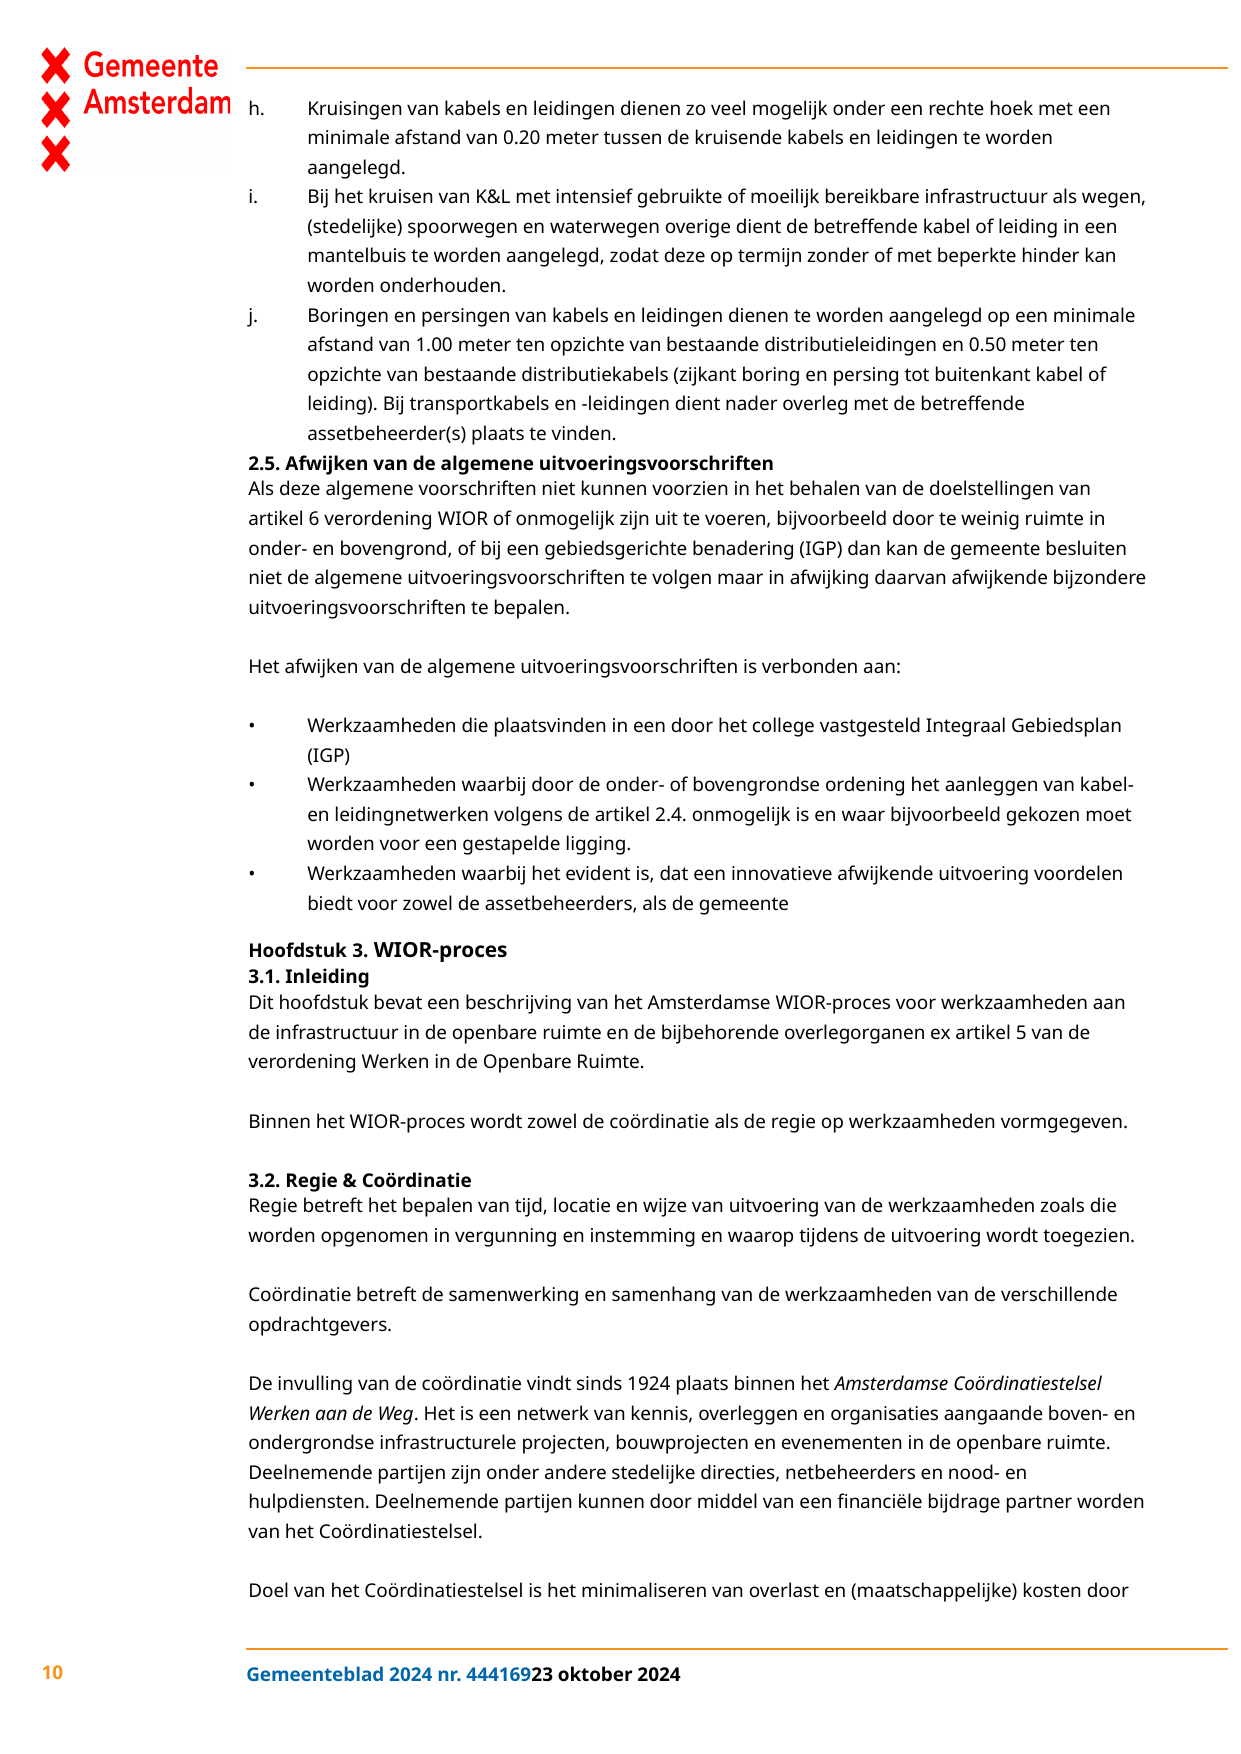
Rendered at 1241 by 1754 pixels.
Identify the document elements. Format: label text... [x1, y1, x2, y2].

list Werkzaamheden die plaatsvinden in een door het college vastgesteld Integraal Gebiedsplan (IGP) [248, 712, 1152, 767]
text De invulling van de coördinatie vindt sinds 1924 plaats binnen het Amsterdamse Coördinatiestelsel Werken aan de Weg. Het is een netwerk van kennis, overleggen en organisaties aangaande boven- en ondergrondse infrastructurele projecten, bouwprojecten en evenementen in de openbare ruimte. Deelnemende partijen zijn onder andere stedelijke directies, netbeheerders en nood- en hulpdiensten. Deelnemende partijen kunnen door middel van een financiële bijdrage partner worden van het Coördinatiestelsel. [248, 1370, 1152, 1544]
text Hoofdstuk 3. WIOR-proces [248, 935, 1152, 964]
text Regie betreft het bepalen van tijd, locatie en wijze van uitvoering van de werkzaamheden zoals die worden opgenomen in vergunning en instemming en waarop tijdens de uitvoering wordt toegezien. [248, 1193, 1152, 1248]
picture [41, 47, 231, 172]
text Het afwijken van de algemene uitvoeringsvoorschriften is verbonden aan: [248, 653, 1152, 679]
text Binnen het WIOR-proces wordt zowel de coördinatie als de regie op werkzaamheden vormgegeven. [248, 1108, 1152, 1133]
text Als deze algemene voorschriften niet kunnen voorzien in het behalen van de doelstellingen van artikel 6 verordening WIOR of onmogelijk zijn uit te voeren, bijvoorbeeld door te weinig ruimte in onder- en bovengrond, of bij een gebiedsgerichte benadering (IGP) dan kan de gemeente besluiten niet de algemene uitvoeringsvoorschriften te volgen maar in afwijking daarvan afwijkende bijzondere uitvoeringsvoorschriften te bepalen. [248, 476, 1152, 619]
list Bij het kruisen van K&L met intensief gebruikte of moeilijk bereikbare infrastructuur als wegen, (stedelijke) spoorwegen en waterwegen overige dient de betreffende kabel of leiding in een mantelbuis te worden aangelegd, zodat deze op termijn zonder of met beperkte hinder kan worden onderhouden. [248, 183, 1152, 298]
text Coördinatie betreft de samenwerking en samenhang van de werkzaamheden van de verschillende opdrachtgevers. [248, 1281, 1152, 1337]
text Doel van het Coördinatiestelsel is het minimaliseren van overlast en (maatschappelijke) kosten door [248, 1577, 1152, 1603]
list Kruisingen van kabels en leidingen dienen zo veel mogelijk onder een rechte hoek met een minimale afstand van 0.20 meter tussen de kruisende kabels en leidingen te worden aangelegd. [248, 95, 1152, 180]
text Dit hoofdstuk bevat een beschrijving van het Amsterdamse WIOR-proces voor werkzaamheden aan de infrastructuur in de openbare ruimte en de bijbehorende overlegorganen ex artikel 5 van de verordening Werken in de Openbare Ruimte. [248, 989, 1152, 1074]
text 3.2. Regie & Coördinatie [248, 1167, 1152, 1193]
list Werkzaamheden waarbij het evident is, dat een innovatieve afwijkende uitvoering voordelen biedt voor zowel de assetbeheerders, als de gemeente [248, 860, 1152, 915]
list Boringen en persingen van kabels en leidingen dienen te worden aangelegd op een minimale afstand van 1.00 meter ten opzichte van bestaande distributieleidingen en 0.50 meter ten opzichte van bestaande distributiekabels (zijkant boring en persing tot buitenkant kabel of leiding). Bij transportkabels en -leidingen dient nader overleg met de betreffende assetbeheerder(s) plaats te vinden. [248, 302, 1152, 446]
list Werkzaamheden waarbij door de onder- of bovengrondse ordening het aanleggen van kabel- en leidingnetwerken volgens de artikel 2.4. onmogelijk is en waar bijvoorbeeld gekozen moet worden voor een gestapelde ligging. [248, 771, 1152, 856]
text 2.5. Afwijken van de algemene uitvoeringsvoorschriften [248, 450, 1152, 476]
text 3.1. Inleiding [248, 964, 1152, 989]
